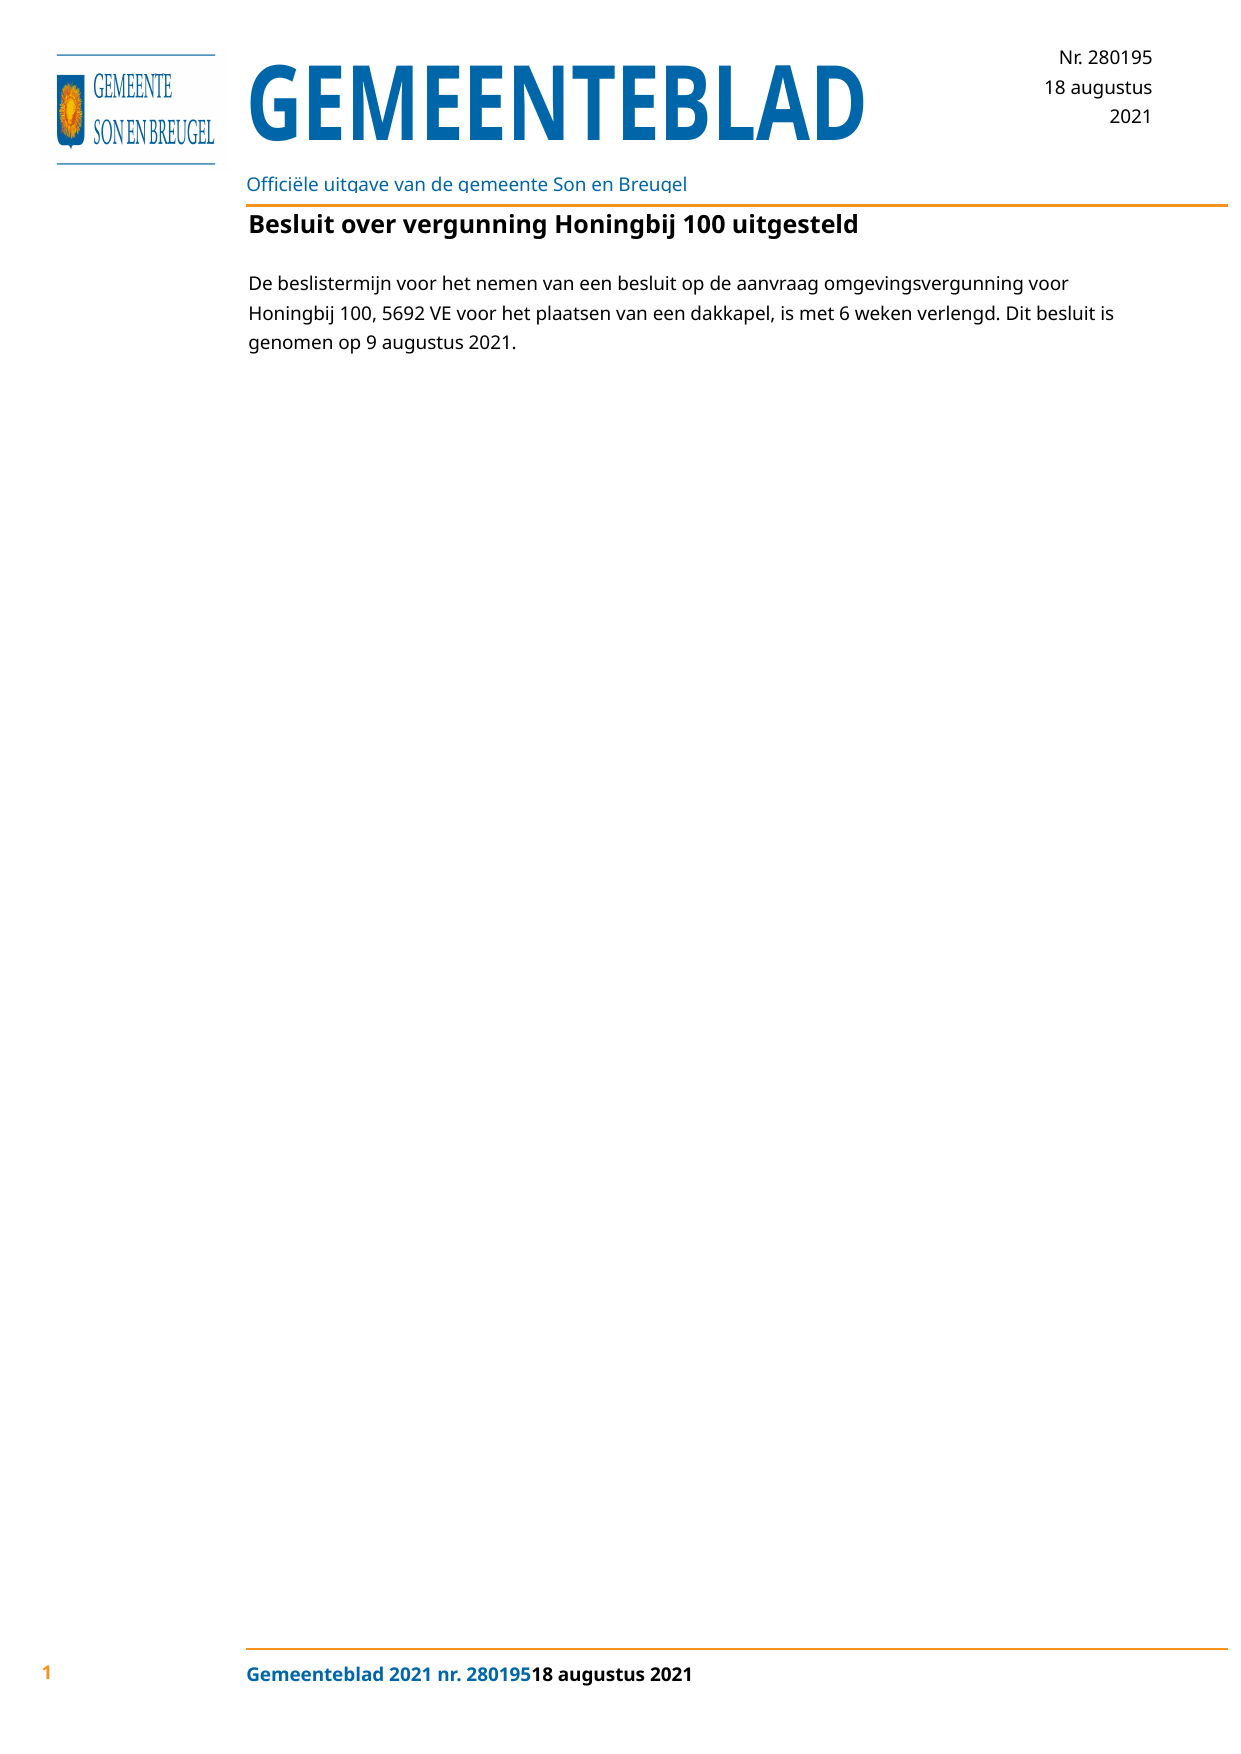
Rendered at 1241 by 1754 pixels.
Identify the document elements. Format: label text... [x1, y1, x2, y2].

text Besluit over vergunning Honingbij 100 uitgesteld [248, 207, 1152, 241]
text De beslistermijn voor het nemen van een besluit op de aanvraag omgevingsvergunning voor Honingbij 100, 5692 VE voor het plaatsen van een dakkapel, is met 6 weken verlengd. Dit besluit is genomen op 9 augustus 2021. [248, 270, 1152, 355]
picture [41, 47, 231, 172]
